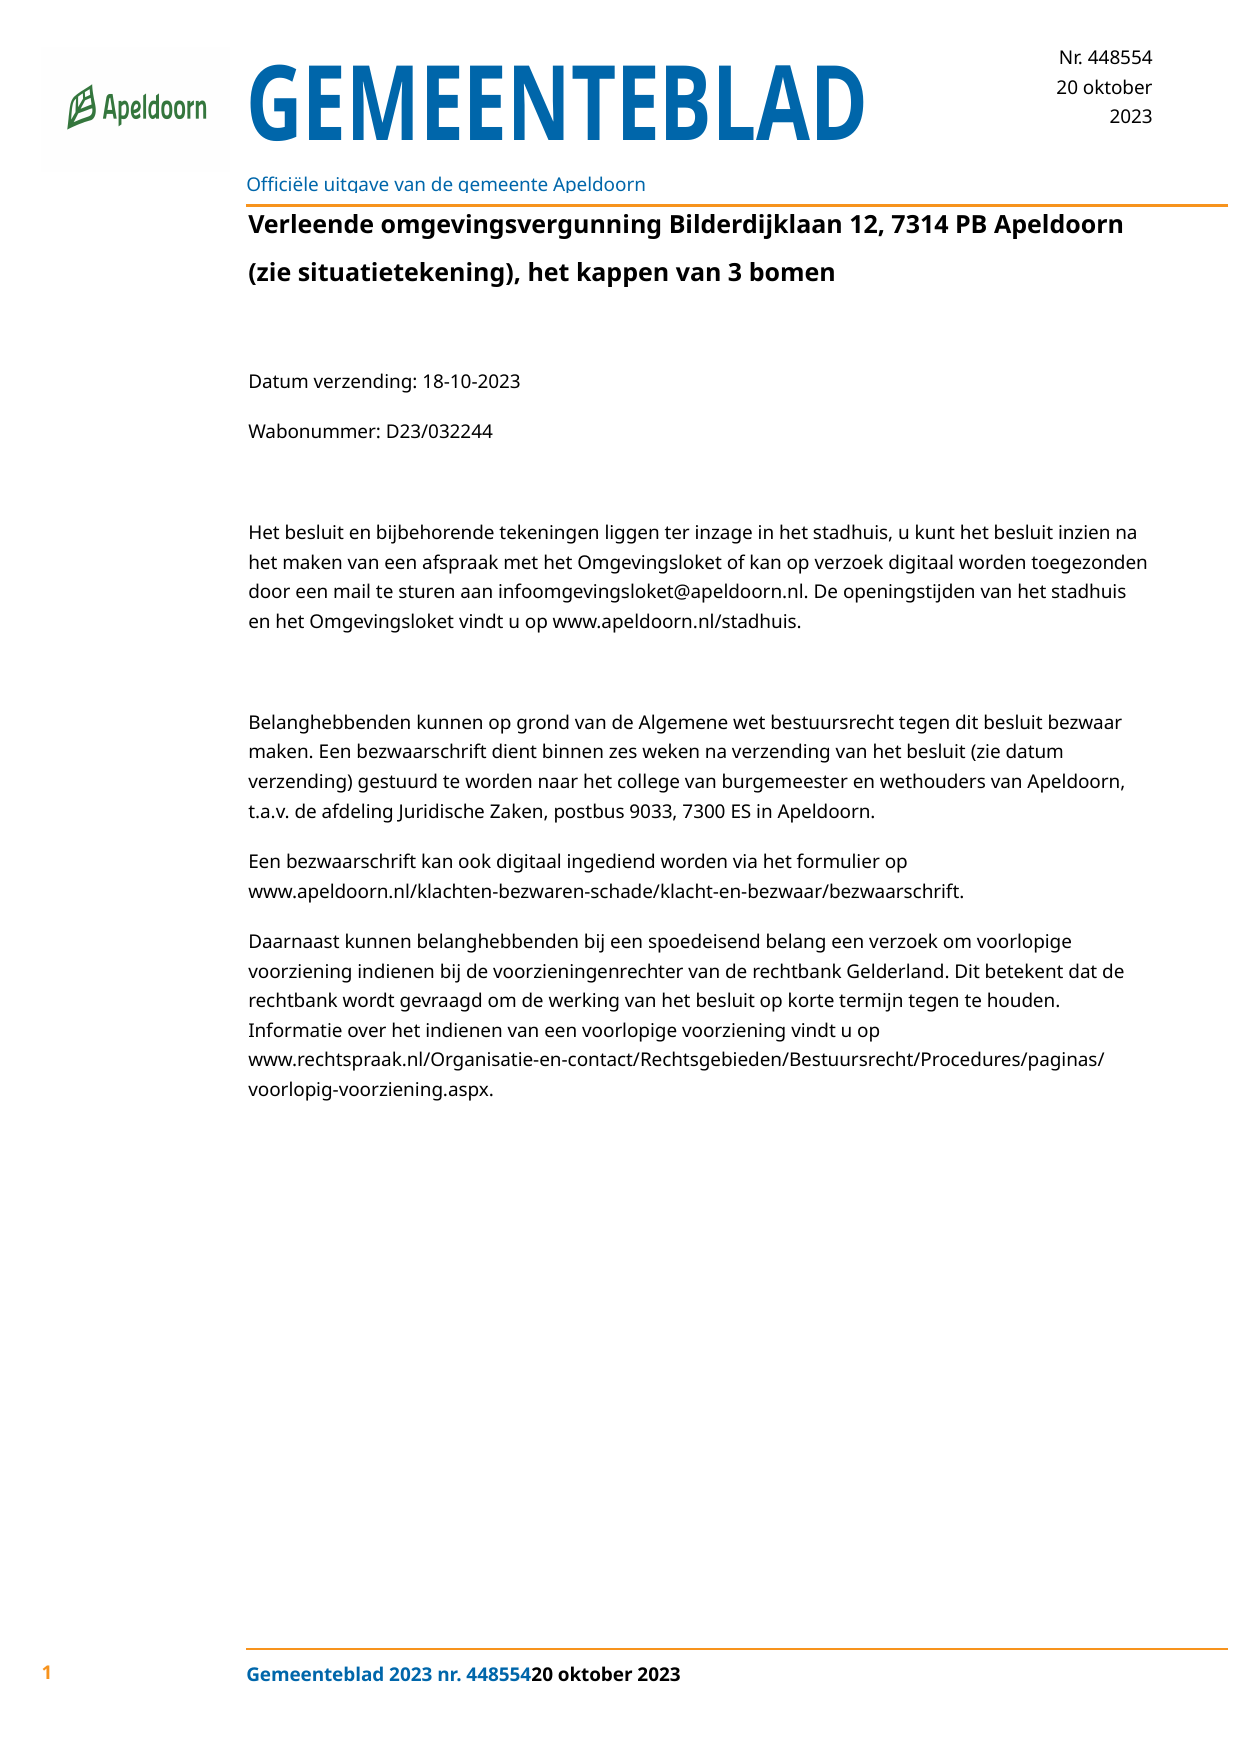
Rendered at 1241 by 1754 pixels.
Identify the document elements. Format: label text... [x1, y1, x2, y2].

text Een bezwaarschrift kan ook digitaal ingediend worden via het formulier op www.apeldoorn.nl/klachten-bezwaren-schade/klacht-en-bezwaar/bezwaarschrift. [248, 848, 1152, 904]
text Wabonummer: D23/032244 [248, 419, 1152, 444]
text Belanghebbenden kunnen op grond van de Algemene wet bestuursrecht tegen dit besluit bezwaar maken. Een bezwaarschrift dient binnen zes weken na verzending van het besluit (zie datum verzending) gestuurd te worden naar het college van burgemeester en wethouders van Apeldoorn, t.a.v. de afdeling Juridische Zaken, postbus 9033, 7300 ES in Apeldoorn. [248, 709, 1152, 824]
text Verleende omgevingsvergunning Bilderdijklaan 12, 7314 PB Apeldoorn (zie situatietekening), het kappen van 3 bomen [248, 207, 1152, 288]
text Het besluit en bijbehorende tekeningen liggen ter inzage in het stadhuis, u kunt het besluit inzien na het maken van een afspraak met het Omgevingsloket of kan op verzoek digitaal worden toegezonden door een mail te sturen aan infoomgevingsloket@apeldoorn.nl. De openingstijden van het stadhuis en het Omgevingsloket vindt u op www.apeldoorn.nl/stadhuis. [248, 519, 1152, 634]
picture [41, 47, 231, 172]
text Daarnaast kunnen belanghebbenden bij een spoedeisend belang een verzoek om voorlopige voorziening indienen bij de voorzieningenrechter van de rechtbank Gelderland. Dit betekent dat de rechtbank wordt gevraagd om de werking van het besluit op korte termijn tegen te houden. Informatie over het indienen van een voorlopige voorziening vindt u op www.rechtspraak.nl/Organisatie-en-contact/Rechtsgebieden/Bestuursrecht/Procedures/paginas/voorlopig-voorziening.aspx. [248, 928, 1152, 1102]
text Datum verzending: 18-10-2023 [248, 368, 1152, 394]
